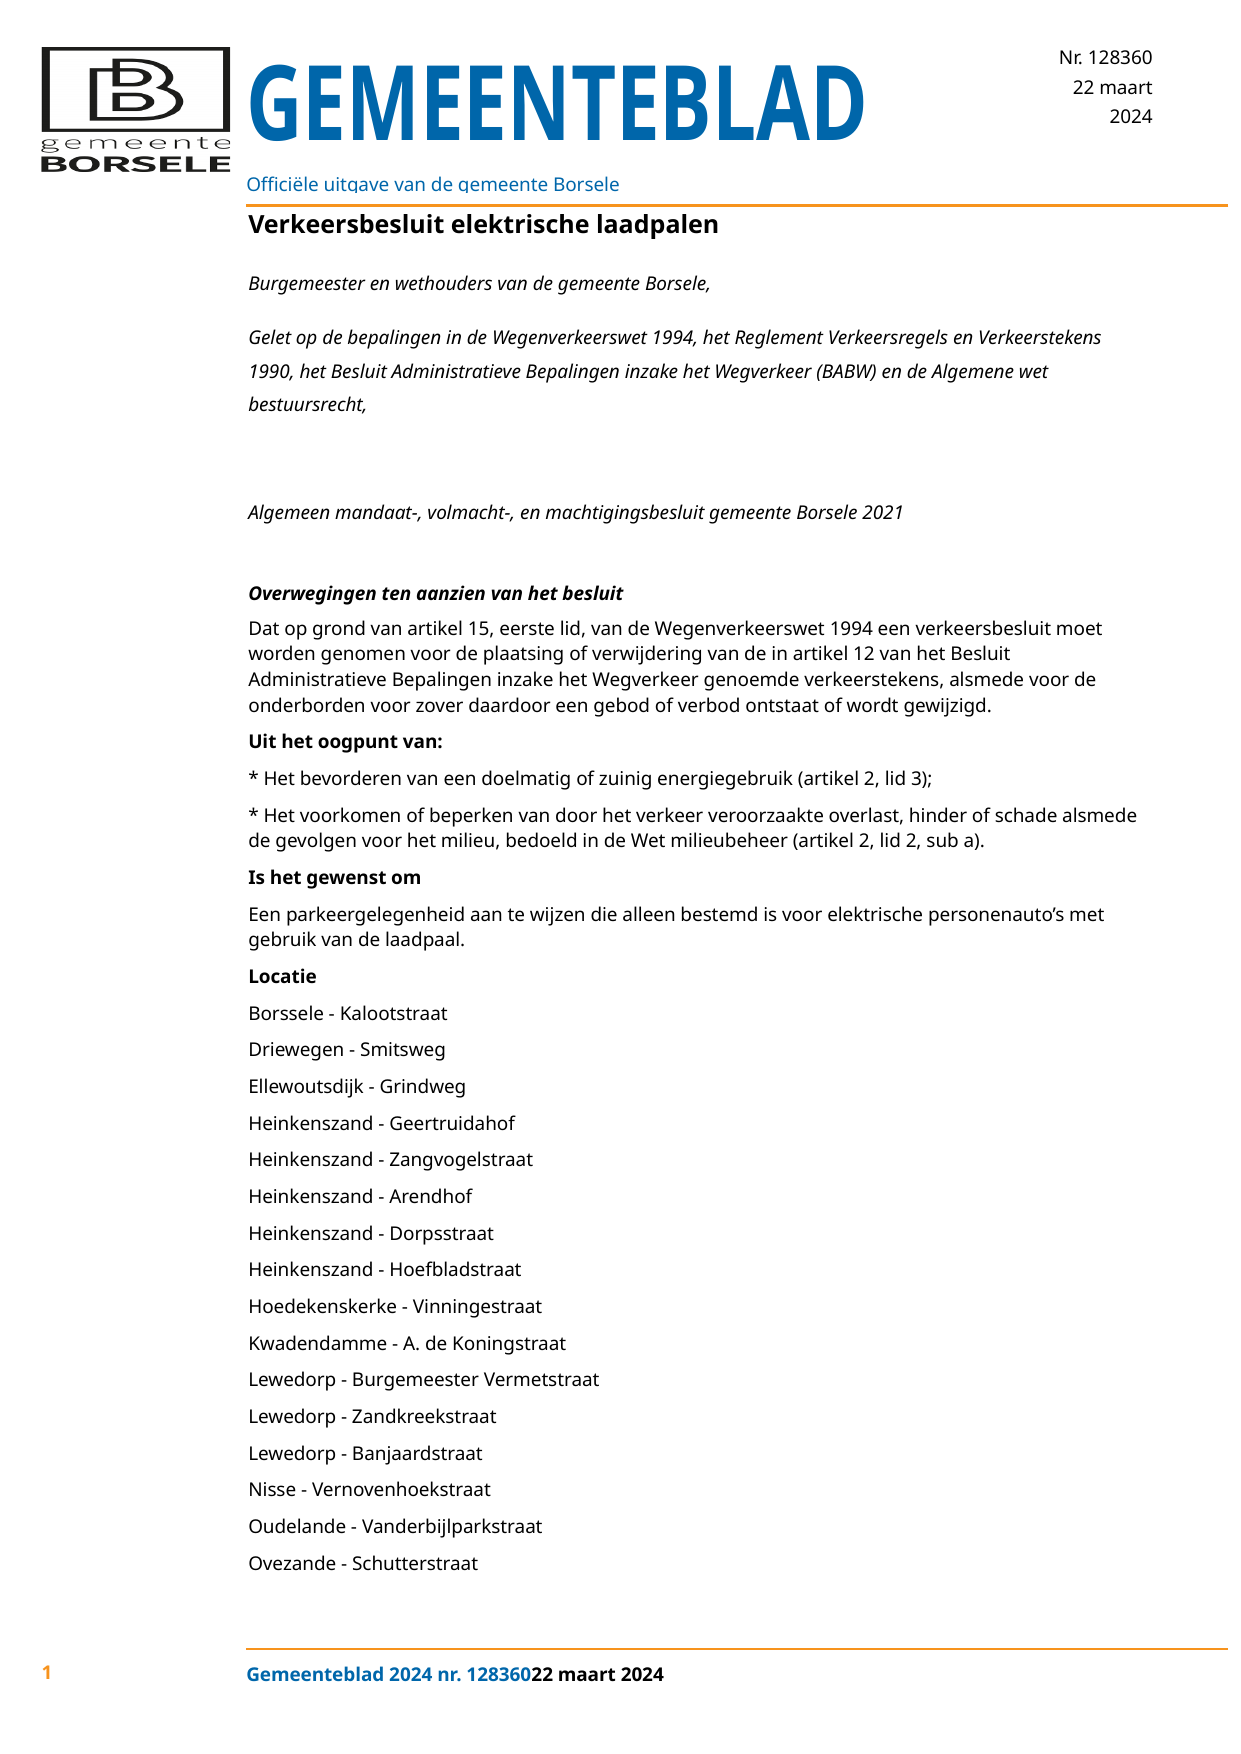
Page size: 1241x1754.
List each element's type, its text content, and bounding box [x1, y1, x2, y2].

text Oudelande - Vanderbijlparkstraat [248, 1513, 1152, 1539]
text Lewedorp - Burgemeester Vermetstraat [248, 1367, 1152, 1392]
text Dat op grond van artikel 15, eerste lid, van de Wegenverkeerswet 1994 een verkeersbesluit moet worden genomen voor de plaatsing of verwijdering van de in artikel 12 van het Besluit Administratieve Bepalingen inzake het Wegverkeer genoemde verkeerstekens, alsmede voor de onderborden voor zover daardoor een gebod of verbod ontstaat of wordt gewijzigd. [248, 615, 1152, 718]
picture [41, 47, 231, 172]
text Heinkenszand - Hoefbladstraat [248, 1257, 1152, 1282]
text Ovezande - Schutterstraat [248, 1550, 1152, 1576]
text * Het bevorderen van een doelmatig of zuinig energiegebruik (artikel 2, lid 3); [248, 765, 1152, 791]
text Een parkeergelegenheid aan te wijzen die alleen bestemd is voor elektrische personenauto’s met gebruik van de laadpaal. [248, 901, 1152, 952]
text Heinkenszand - Arendhof [248, 1183, 1152, 1209]
text Ellewoutsdijk - Grindweg [248, 1073, 1152, 1099]
text Hoedekenskerke - Vinningestraat [248, 1293, 1152, 1319]
text Heinkenszand - Zangvogelstraat [248, 1147, 1152, 1172]
text Burgemeester en wethouders van de gemeente Borsele, [248, 270, 1152, 296]
text Is het gewenst om [248, 864, 1152, 890]
text Heinkenszand - Dorpsstraat [248, 1220, 1152, 1246]
text * Het voorkomen of beperken van door het verkeer veroorzaakte overlast, hinder of schade alsmede de gevolgen voor het milieu, bedoeld in de Wet milieubeheer (artikel 2, lid 2, sub a). [248, 802, 1152, 853]
text Lewedorp - Banjaardstraat [248, 1440, 1152, 1466]
text Kwadendamme - A. de Koningstraat [248, 1330, 1152, 1356]
text Verkeersbesluit elektrische laadpalen [248, 207, 1152, 241]
text Algemeen mandaat-, volmacht-, en machtigingsbesluit gemeente Borsele 2021 [248, 499, 1152, 525]
text Borssele - Kalootstraat [248, 1000, 1152, 1026]
text Overwegingen ten aanzien van het besluit [248, 581, 1152, 606]
text Heinkenszand - Geertruidahof [248, 1110, 1152, 1136]
text Gelet op de bepalingen in de Wegenverkeerswet 1994, het Reglement Verkeersregels en Verkeerstekens 1990, het Besluit Administratieve Bepalingen inzake het Wegverkeer (BABW) en de Algemene wet bestuursrecht, [248, 324, 1152, 417]
text Nisse - Vernovenhoekstraat [248, 1477, 1152, 1502]
text Lewedorp - Zandkreekstraat [248, 1403, 1152, 1429]
text Driewegen - Smitsweg [248, 1037, 1152, 1062]
text Locatie [248, 963, 1152, 989]
text Uit het oogpunt van: [248, 728, 1152, 754]
